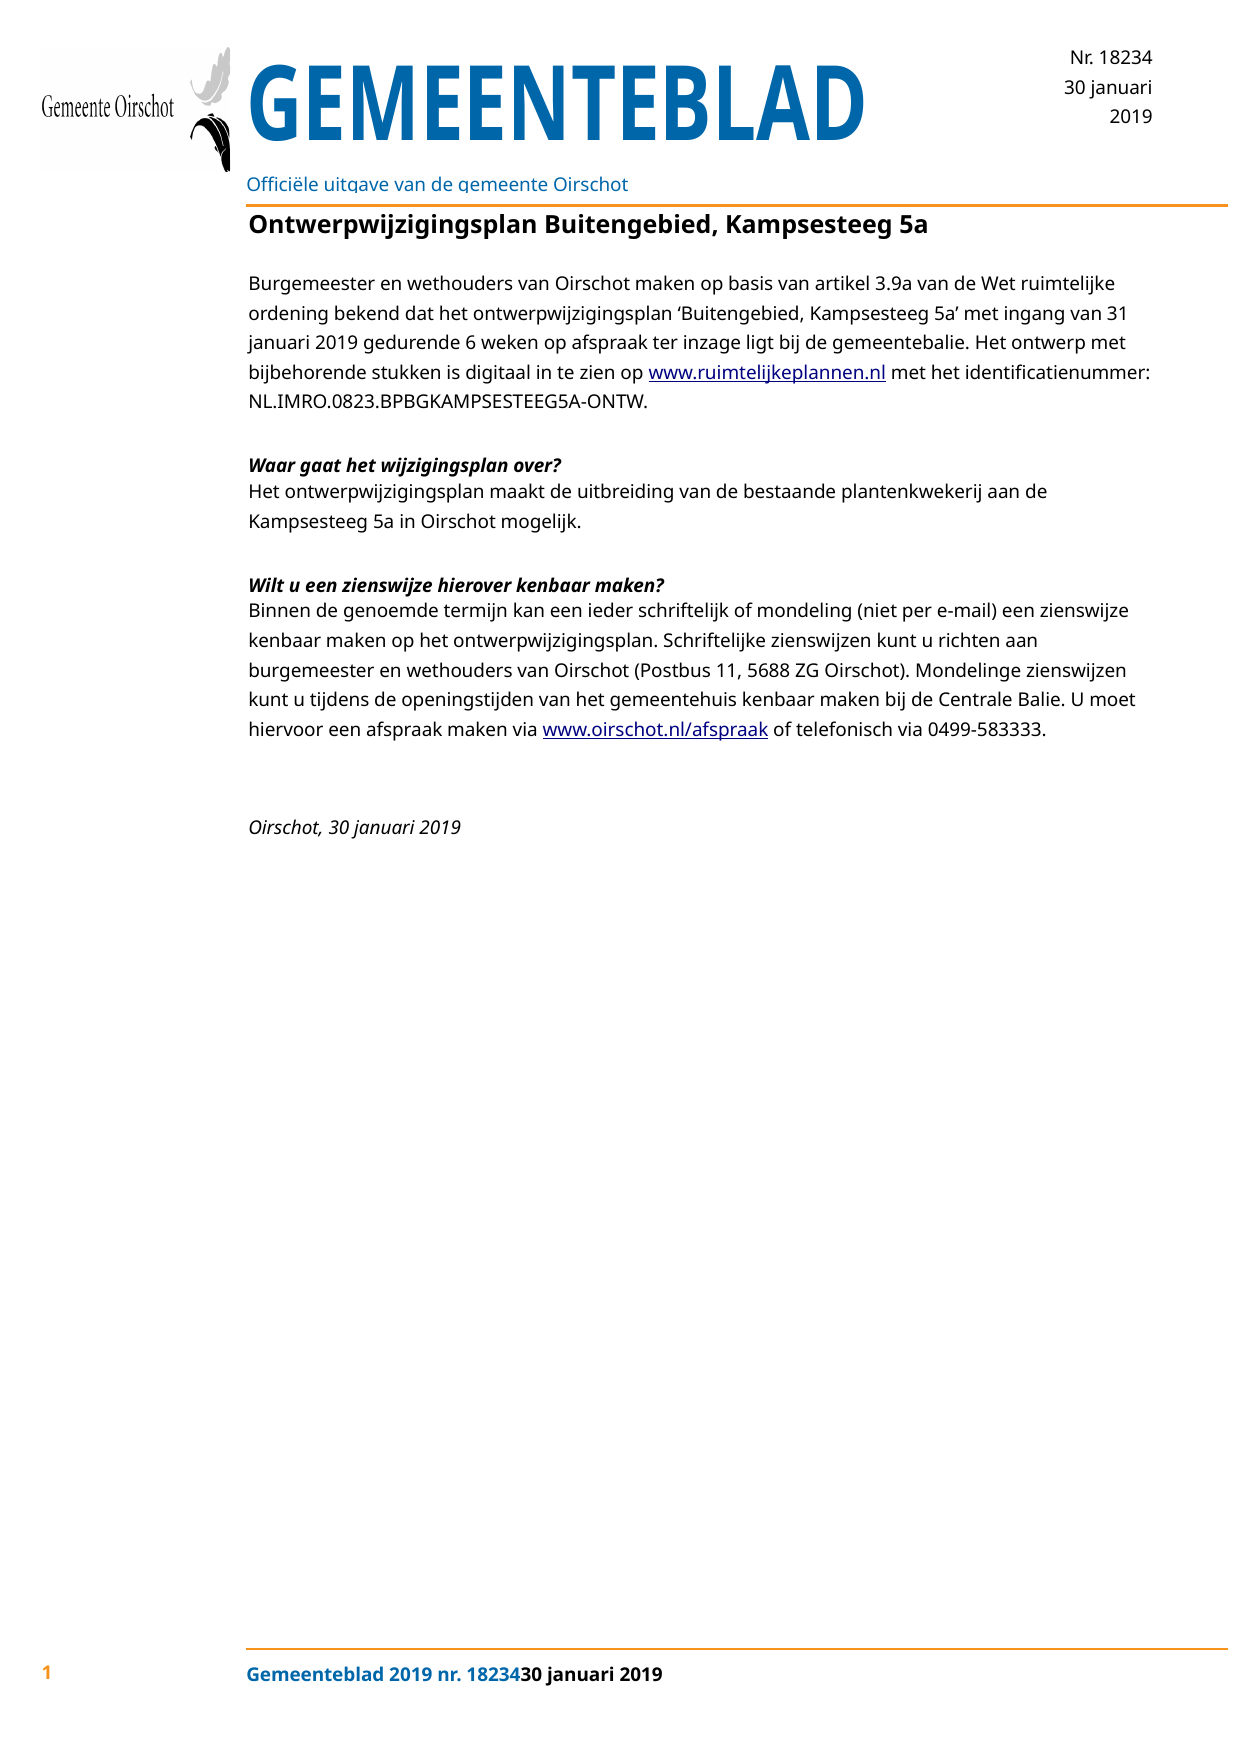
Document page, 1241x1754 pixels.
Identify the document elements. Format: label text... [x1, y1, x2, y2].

text Wilt u een zienswijze hierover kenbaar maken? [248, 572, 1152, 598]
text Burgemeester en wethouders van Oirschot maken op basis van artikel 3.9a van de Wet ruimtelijke ordening bekend dat het ontwerpwijzigingsplan ‘Buitengebied, Kampsesteeg 5a’ met ingang van 31 januari 2019 gedurende 6 weken op afspraak ter inzage ligt bij de gemeentebalie. Het ontwerp met bijbehorende stukken is digitaal in te zien op www.ruimtelijkeplannen.nl met het identificatienummer: NL.IMRO.0823.BPBGKAMPSESTEEG5A-ONTW. [248, 270, 1152, 414]
text Oirschot, 30 januari 2019 [248, 814, 1152, 840]
text Waar gaat het wijzigingsplan over? [248, 453, 1152, 478]
text Binnen de genoemde termijn kan een ieder schriftelijk of mondeling (niet per e-mail) een zienswijze kenbaar maken op het ontwerpwijzigingsplan. Schriftelijke zienswijzen kunt u richten aan burgemeester en wethouders van Oirschot (Postbus 11, 5688 ZG Oirschot). Mondelinge zienswijzen kunt u tijdens de openingstijden van het gemeentehuis kenbaar maken bij de Centrale Balie. U moet hiervoor een afspraak maken via www.oirschot.nl/afspraak of telefonisch via 0499-583333. [248, 598, 1152, 742]
text Ontwerpwijzigingsplan Buitengebied, Kampsesteeg 5a [248, 207, 1152, 241]
picture [41, 47, 231, 172]
text Het ontwerpwijzigingsplan maakt de uitbreiding van de bestaande plantenkwekerij aan de Kampsesteeg 5a in Oirschot mogelijk. [248, 478, 1152, 534]
